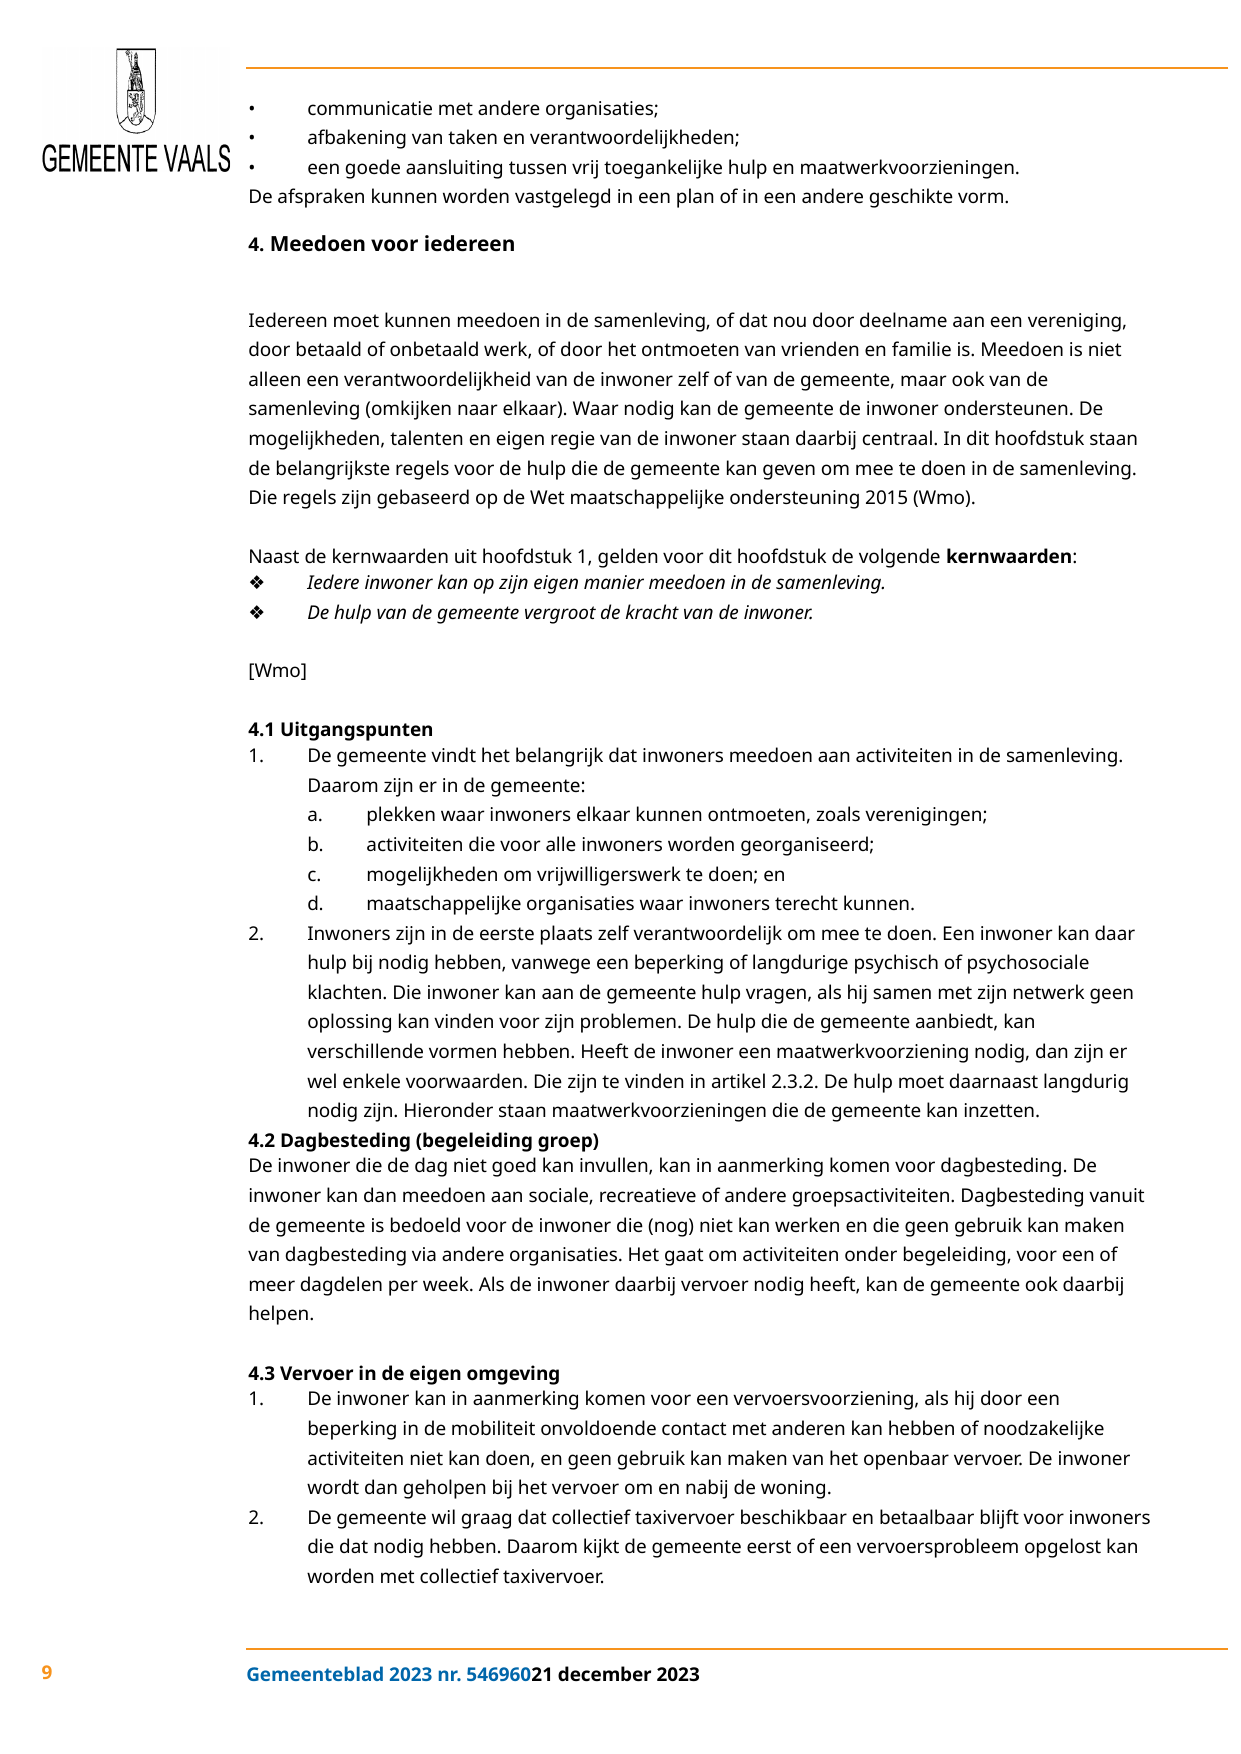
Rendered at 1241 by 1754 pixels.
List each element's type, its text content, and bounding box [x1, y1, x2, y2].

list activiteiten die voor alle inwoners worden georganiseerd; [307, 831, 1152, 857]
text [Wmo] [248, 657, 1152, 683]
text Iedereen moet kunnen meedoen in de samenleving, of dat nou door deelname aan een vereniging, door betaald of onbetaald werk, of door het ontmoeten van vrienden en familie is. Meedoen is niet alleen een verantwoordelijkheid van de inwoner zelf of van de gemeente, maar ook van de samenleving (omkijken naar elkaar). Waar nodig kan de gemeente de inwoner ondersteunen. De mogelijkheden, talenten en eigen regie van de inwoner staan daarbij centraal. In dit hoofdstuk staan de belangrijkste regels voor de hulp die de gemeente kan geven om mee te doen in de samenleving. Die regels zijn gebaseerd op de Wet maatschappelijke ondersteuning 2015 (Wmo). [248, 307, 1152, 510]
list mogelijkheden om vrijwilligerswerk te doen; en [307, 861, 1152, 886]
list afbakening van taken en verantwoordelijkheden; [248, 124, 1152, 150]
list De gemeente vindt het belangrijk dat inwoners meedoen aan activiteiten in de samenleving. Daarom zijn er in de gemeente: [248, 742, 1152, 798]
text De inwoner die de dag niet goed kan invullen, kan in aanmerking komen voor dagbesteding. De inwoner kan dan meedoen aan sociale, recreatieve of andere groepsactiviteiten. Dagbesteding vanuit de gemeente is bedoeld voor de inwoner die (nog) niet kan werken en die geen gebruik kan maken van dagbesteding via andere organisaties. Het gaat om activiteiten onder begeleiding, voor een of meer dagdelen per week. Als de inwoner daarbij vervoer nodig heeft, kan de gemeente ook daarbij helpen. [248, 1153, 1152, 1326]
text 4.1 Uitgangspunten [248, 717, 1152, 742]
text 4.3 Vervoer in de eigen omgeving [248, 1360, 1152, 1386]
table_header Naast de kernwaarden uit hoofdstuk 1, gelden voor dit hoofdstuk de volgende kernwaarden: [248, 544, 1152, 569]
list plekken waar inwoners elkaar kunnen ontmoeten, zoals verenigingen; [307, 802, 1152, 827]
list maatschappelijke organisaties waar inwoners terecht kunnen. [307, 890, 1152, 916]
list een goede aansluiting tussen vrij toegankelijke hulp en maatwerkvoorzieningen. [248, 154, 1152, 180]
picture [41, 47, 231, 172]
table_cell Iedere inwoner kan op zijn eigen manier meedoen in de samenleving. De hulp van de gemeente vergroot de kracht van de inwoner. [248, 569, 1152, 625]
list communicatie met andere organisaties; [248, 95, 1152, 121]
list De gemeente wil graag dat collectief taxivervoer beschikbaar en betaalbaar blijft voor inwoners die dat nodig hebben. Daarom kijkt de gemeente eerst of een vervoersprobleem opgelost kan worden met collectief taxivervoer. [248, 1504, 1152, 1589]
text 4. Meedoen voor iedereen [248, 229, 1152, 258]
text De afspraken kunnen worden vastgelegd in een plan of in een andere geschikte vorm. [248, 183, 1152, 209]
list De inwoner kan in aanmerking komen voor een vervoersvoorziening, als hij door een beperking in de mobiliteit onvoldoende contact met anderen kan hebben of noodzakelijke activiteiten niet kan doen, en geen gebruik kan maken van het openbaar vervoer. De inwoner wordt dan geholpen bij het vervoer om en nabij de woning. [248, 1386, 1152, 1500]
text 4.2 Dagbesteding (begeleiding groep) [248, 1127, 1152, 1153]
list Inwoners zijn in de eerste plaats zelf verantwoordelijk om mee te doen. Een inwoner kan daar hulp bij nodig hebben, vanwege een beperking of langdurige psychisch of psychosociale klachten. Die inwoner kan aan de gemeente hulp vragen, als hij samen met zijn netwerk geen oplossing kan vinden voor zijn problemen. De hulp die de gemeente aanbiedt, kan verschillende vormen hebben. Heeft de inwoner een maatwerkvoorziening nodig, dan zijn er wel enkele voorwaarden. Die zijn te vinden in artikel 2.3.2. De hulp moet daarnaast langdurig nodig zijn. Hieronder staan maatwerkvoorzieningen die de gemeente kan inzetten. [248, 920, 1152, 1123]
